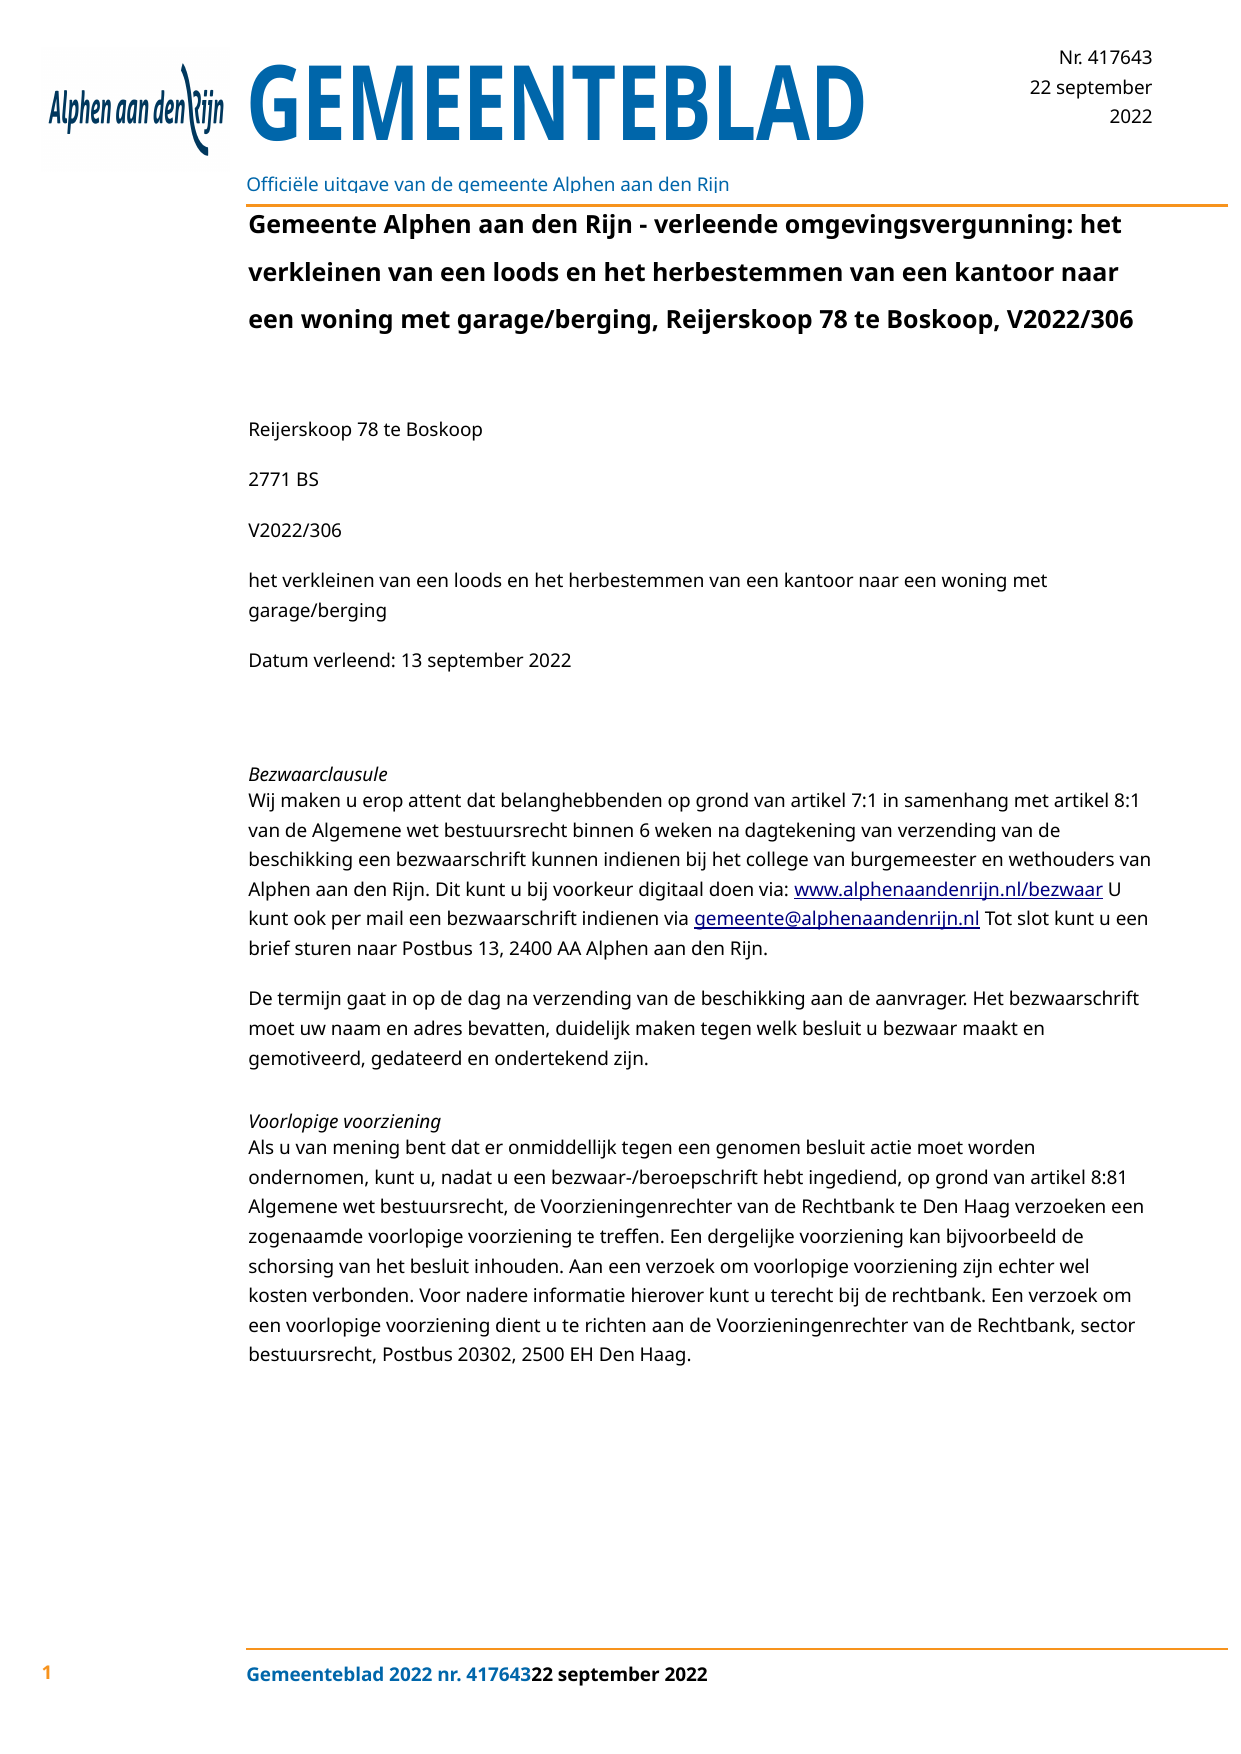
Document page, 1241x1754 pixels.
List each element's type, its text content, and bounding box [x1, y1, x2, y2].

text Bezwaarclausule [248, 762, 1152, 787]
text Voorlopige voorziening [248, 1109, 1152, 1134]
text Datum verleend: 13 september 2022 [248, 647, 1152, 673]
text Wij maken u erop attent dat belanghebbenden op grond van artikel 7:1 in samenhang met artikel 8:1 van de Algemene wet bestuursrecht binnen 6 weken na dagtekening van verzending van de beschikking een bezwaarschrift kunnen indienen bij het college van burgemeester en wethouders van Alphen aan den Rijn. Dit kunt u bij voorkeur digitaal doen via: www.alphenaandenrijn.nl/bezwaar U kunt ook per mail een bezwaarschrift indienen via gemeente@alphenaandenrijn.nl Tot slot kunt u een brief sturen naar Postbus 13, 2400 AA Alphen aan den Rijn. [248, 787, 1152, 961]
text V2022/306 [248, 517, 1152, 542]
picture [41, 47, 231, 172]
text het verkleinen van een loods en het herbestemmen van een kantoor naar een woning met garage/berging [248, 567, 1152, 622]
text De termijn gaat in op de dag na verzending van de beschikking aan de aanvrager. Het bezwaarschrift moet uw naam en adres bevatten, duidelijk maken tegen welk besluit u bezwaar maakt en gemotiveerd, gedateerd en ondertekend zijn. [248, 986, 1152, 1071]
text 2771 BS [248, 466, 1152, 492]
text Als u van mening bent dat er onmiddellijk tegen een genomen besluit actie moet worden ondernomen, kunt u, nadat u een bezwaar-/beroepschrift hebt ingediend, op grond van artikel 8:81 Algemene wet bestuursrecht, de Voorzieningenrechter van de Rechtbank te Den Haag verzoeken een zogenaamde voorlopige voorziening te treffen. Een dergelijke voorziening kan bijvoorbeeld de schorsing van het besluit inhouden. Aan een verzoek om voorlopige voorziening zijn echter wel kosten verbonden. Voor nadere informatie hierover kunt u terecht bij de rechtbank. Een verzoek om een voorlopige voorziening dient u te richten aan de Voorzieningenrechter van de Rechtbank, sector bestuursrecht, Postbus 20302, 2500 EH Den Haag. [248, 1134, 1152, 1367]
text Gemeente Alphen aan den Rijn - verleende omgevingsvergunning: het verkleinen van een loods en het herbestemmen van een kantoor naar een woning met garage/berging, Reijerskoop 78 te Boskoop, V2022/306 [248, 207, 1152, 336]
text Reijerskoop 78 te Boskoop [248, 416, 1152, 442]
